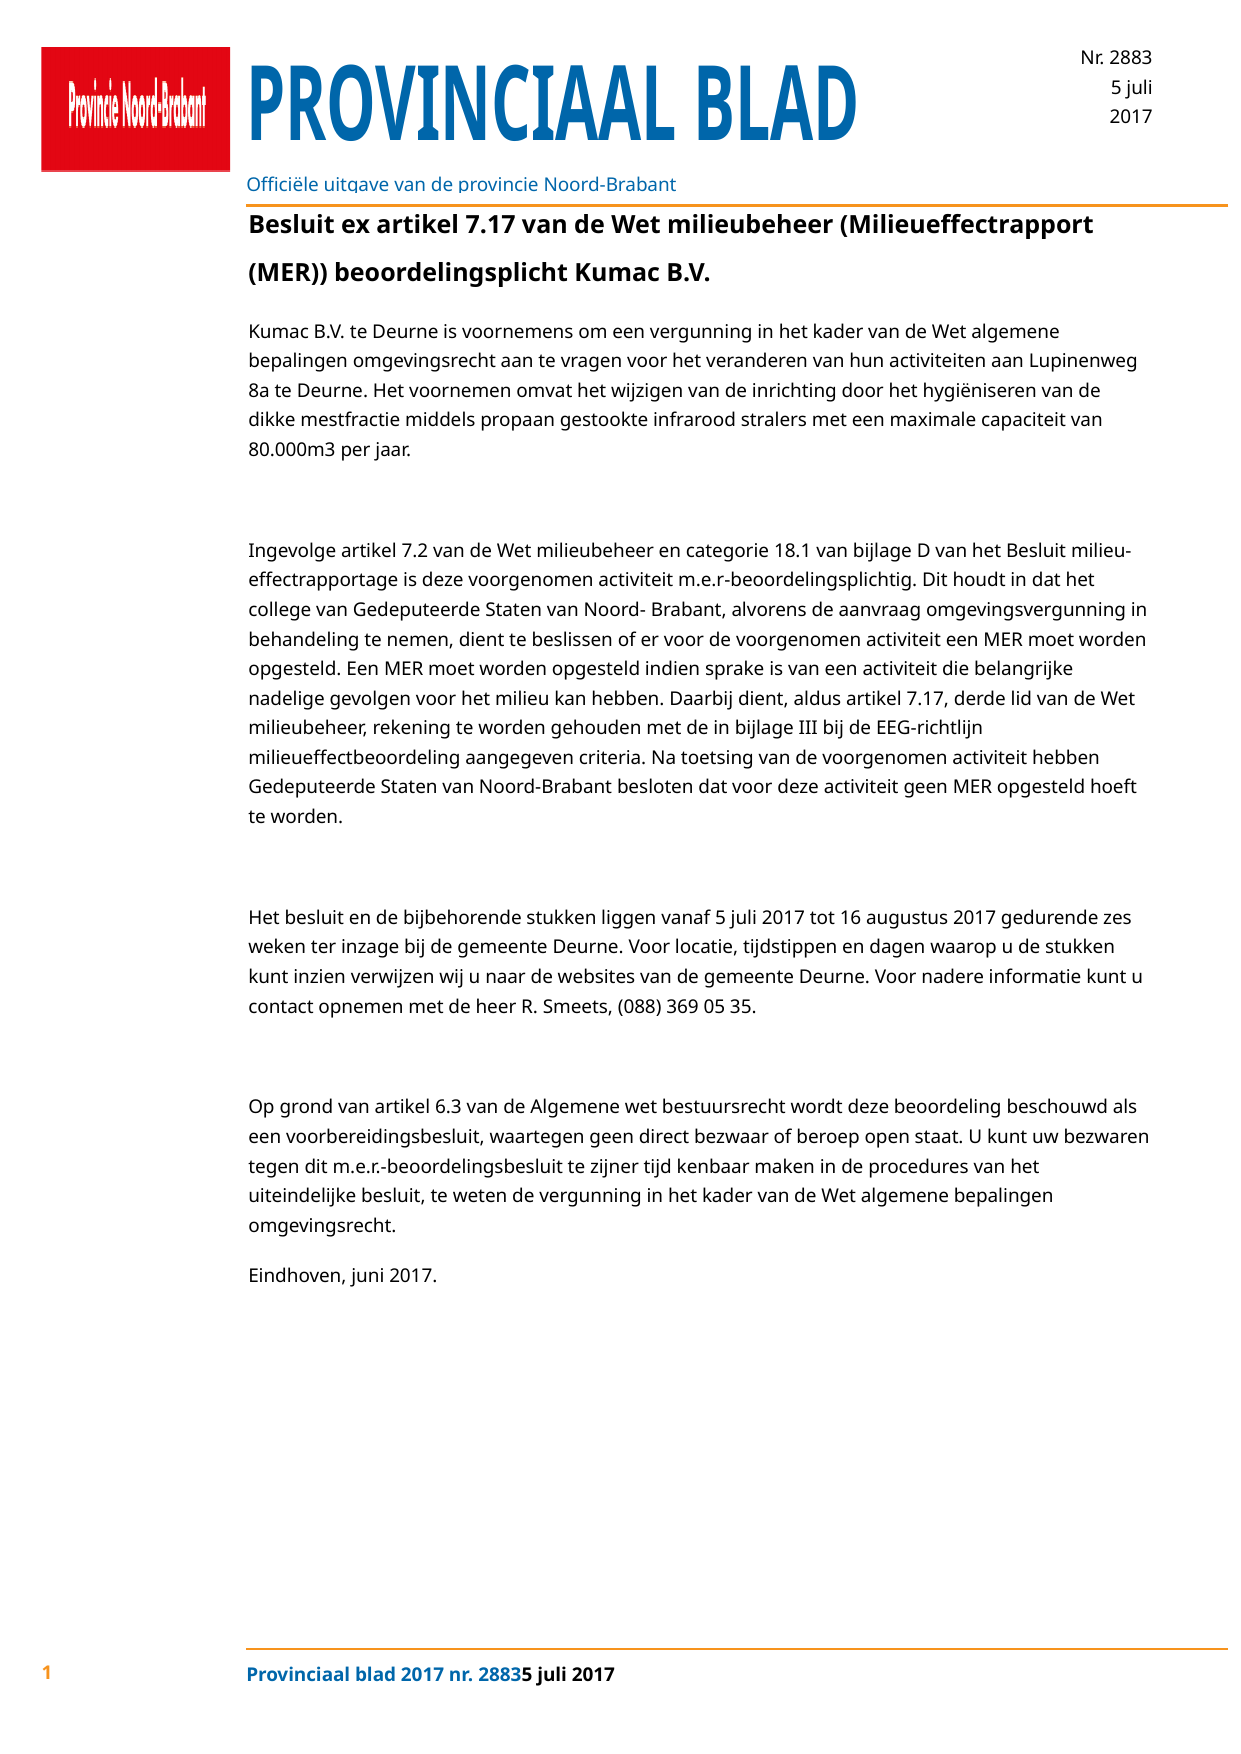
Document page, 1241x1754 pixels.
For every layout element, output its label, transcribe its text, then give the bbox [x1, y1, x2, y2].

text Kumac B.V. te Deurne is voornemens om een vergunning in het kader van de Wet algemene bepalingen omgevingsrecht aan te vragen voor het veranderen van hun activiteiten aan Lupinenweg 8a te Deurne. Het voornemen omvat het wijzigen van de inrichting door het hygiëniseren van de dikke mestfractie middels propaan gestookte infrarood stralers met een maximale capaciteit van 80.000m3 per jaar. [248, 318, 1152, 462]
text Op grond van artikel 6.3 van de Algemene wet bestuursrecht wordt deze beoordeling beschouwd als een voorbereidingsbesluit, waartegen geen direct bezwaar of beroep open staat. U kunt uw bezwaren tegen dit m.e.r.-beoordelingsbesluit te zijner tijd kenbaar maken in de procedures van het uiteindelijke besluit, te weten de vergunning in het kader van de Wet algemene bepalingen omgevingsrecht. [248, 1094, 1152, 1238]
text Het besluit en de bijbehorende stukken liggen vanaf 5 juli 2017 tot 16 augustus 2017 gedurende zes weken ter inzage bij de gemeente Deurne. Voor locatie, tijdstippen en dagen waarop u de stukken kunt inzien verwijzen wij u naar de websites van de gemeente Deurne. Voor nadere informatie kunt u contact opnemen met de heer R. Smeets, (088) 369 05 35. [248, 904, 1152, 1019]
text Besluit ex artikel 7.17 van de Wet milieubeheer (Milieueffectrapport (MER)) beoordelingsplicht Kumac B.V. [248, 207, 1152, 288]
text Ingevolge artikel 7.2 van de Wet milieubeheer en categorie 18.1 van bijlage D van het Besluit milieu-effectrapportage is deze voorgenomen activiteit m.e.r-beoordelingsplichtig. Dit houdt in dat het college van Gedeputeerde Staten van Noord- Brabant, alvorens de aanvraag omgevingsvergunning in behandeling te nemen, dient te beslissen of er voor de voorgenomen activiteit een MER moet worden opgesteld. Een MER moet worden opgesteld indien sprake is van een activiteit die belangrijke nadelige gevolgen voor het milieu kan hebben. Daarbij dient, aldus artikel 7.17, derde lid van de Wet milieubeheer, rekening te worden gehouden met de in bijlage III bij de EEG-richtlijn milieueffectbeoordeling aangegeven criteria. Na toetsing van de voorgenomen activiteit hebben Gedeputeerde Staten van Noord-Brabant besloten dat voor deze activiteit geen MER opgesteld hoeft te worden. [248, 537, 1152, 829]
text Eindhoven, juni 2017. [248, 1262, 1152, 1288]
picture [41, 47, 231, 172]
